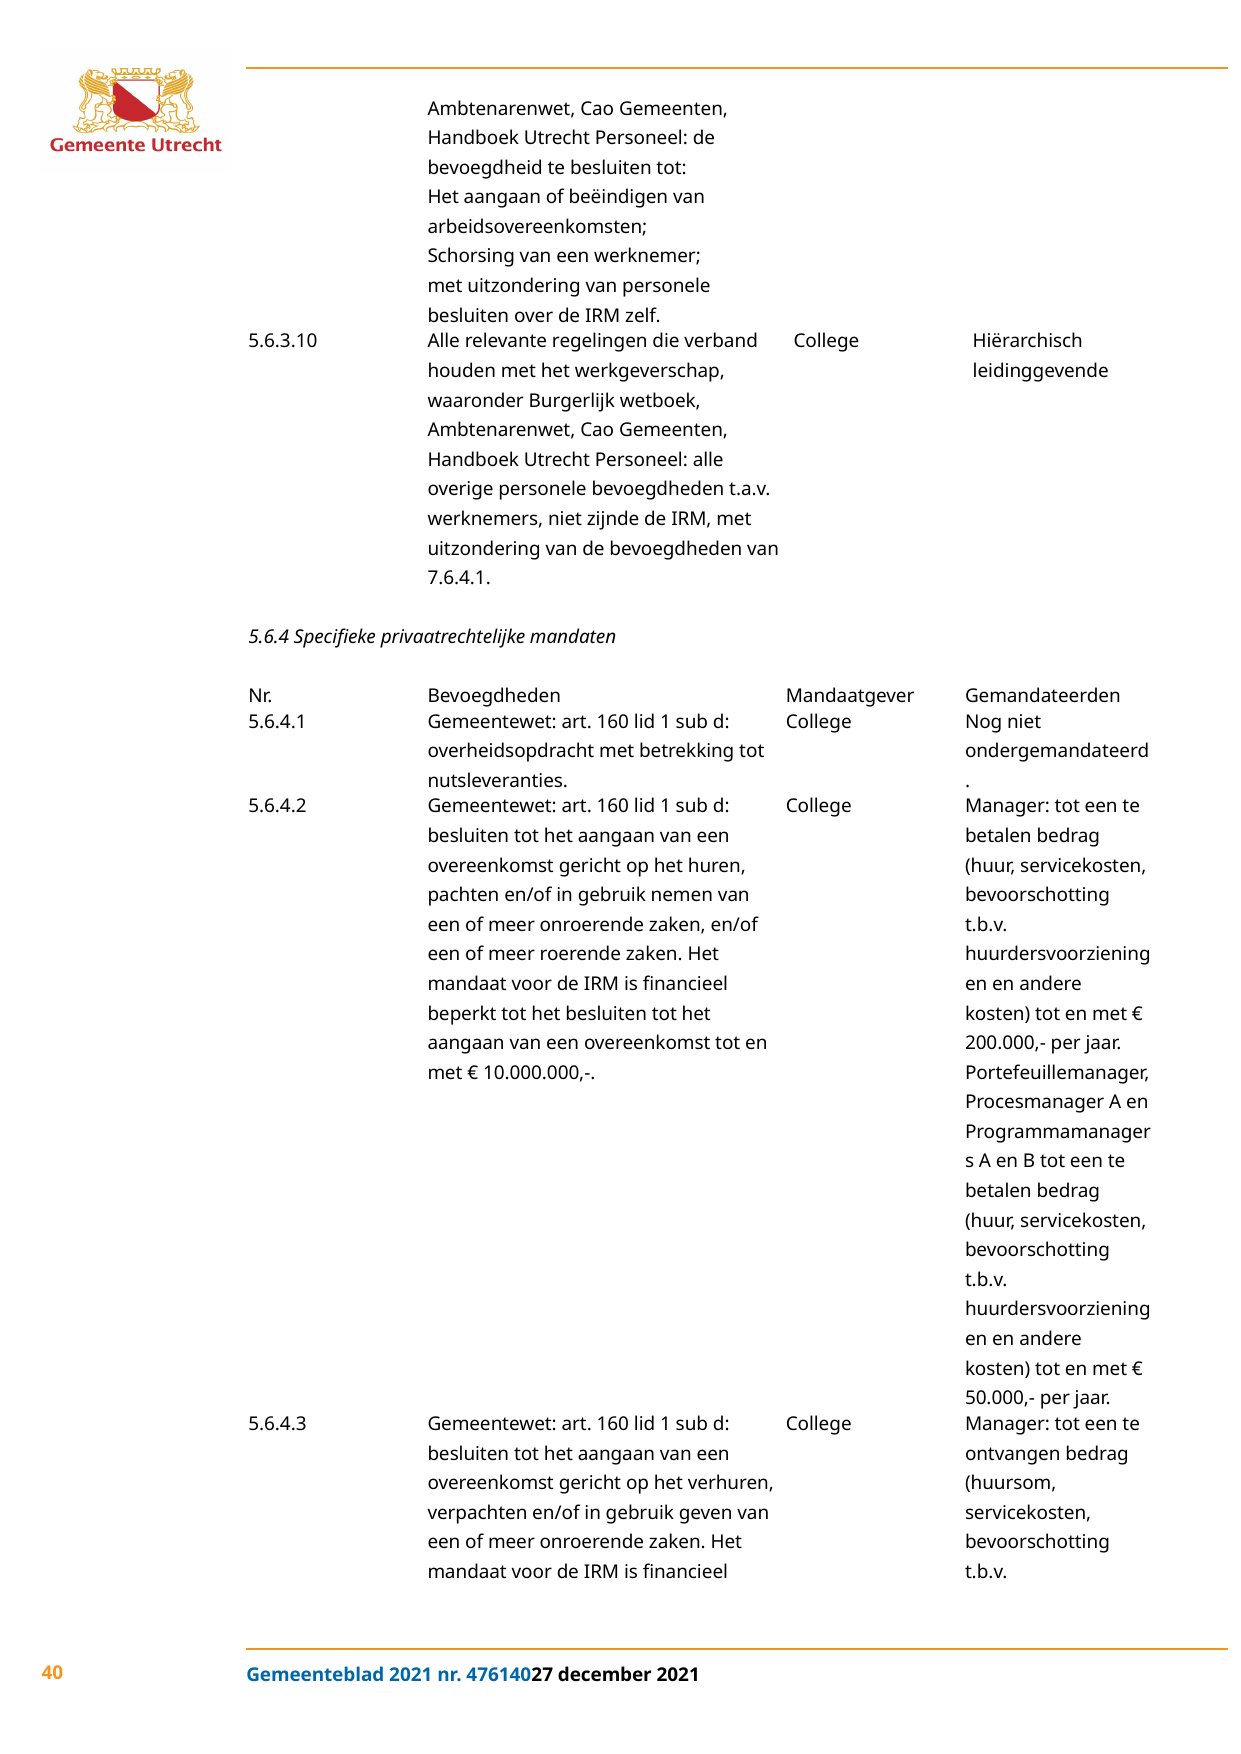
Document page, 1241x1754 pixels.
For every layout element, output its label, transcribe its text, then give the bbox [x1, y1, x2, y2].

table_cell 5.6.4.2 [248, 793, 427, 1410]
table_cell Alle relevante regelingen die verband houden met het werkgeverschap, waaronder Burgerlijk wetboek, Ambtenarenwet, Cao Gemeenten, Handboek Utrecht Personeel: alle overige personele bevoegdheden t.a.v. werknemers, niet zijnde de IRM, met uitzondering van de bevoegdheden van 7.6.4.1. [427, 328, 793, 590]
table_cell Nog niet ondergemandateerd. [965, 708, 1152, 793]
table_cell 5.6.3.10 [248, 328, 427, 590]
table_header Bevoegdheden [427, 682, 786, 708]
table_cell Gemeentewet: art. 160 lid 1 sub d: besluiten tot het aangaan van een overeenkomst gericht op het verhuren, verpachten en/of in gebruik geven van een of meer onroerende zaken. Het mandaat voor de IRM is financieel [427, 1410, 786, 1584]
table_cell College [793, 328, 972, 590]
table_cell Ambtenarenwet, Cao Gemeenten, Handboek Utrecht Personeel: de bevoegdheid te besluiten tot: Het aangaan of beëindigen van arbeidsovereenkomsten; Schorsing van een werknemer; met uitzondering van personele besluiten over de IRM zelf. [427, 95, 793, 328]
table_cell Gemeentewet: art. 160 lid 1 sub d: besluiten tot het aangaan van een overeenkomst gericht op het huren, pachten en/of in gebruik nemen van een of meer onroerende zaken, en/of een of meer roerende zaken. Het mandaat voor de IRM is financieel beperkt tot het besluiten tot het aangaan van een overeenkomst tot en met € 10.000.000,-. [427, 793, 786, 1410]
text 5.6.4 Specifieke privaatrechtelijke mandaten [248, 623, 1152, 648]
table_cell [973, 95, 1152, 328]
table_cell [248, 95, 427, 328]
table_cell College [786, 1410, 965, 1584]
picture [41, 47, 231, 172]
table_header Mandaatgever [786, 682, 965, 708]
table_cell Hiërarchisch leidinggevende [973, 328, 1152, 590]
table_cell 5.6.4.1 [248, 708, 427, 793]
table_cell [793, 95, 972, 328]
table_header Gemandateerden [965, 682, 1152, 708]
table_cell College [786, 793, 965, 1410]
table_cell Gemeentewet: art. 160 lid 1 sub d: overheidsopdracht met betrekking tot nutsleveranties. [427, 708, 786, 793]
table_header Nr. [248, 682, 427, 708]
table_cell 5.6.4.3 [248, 1410, 427, 1584]
table_cell Manager: tot een te ontvangen bedrag (huursom, servicekosten, bevoorschotting t.b.v. [965, 1410, 1152, 1584]
table_cell College [786, 708, 965, 793]
table_cell Manager: tot een te betalen bedrag (huur, servicekosten, bevoorschotting t.b.v. huurdersvoorzieningen en andere kosten) tot en met € 200.000,- per jaar. Portefeuillemanager, Procesmanager A en Programmamanagers A en B tot een te betalen bedrag (huur, servicekosten, bevoorschotting t.b.v. huurdersvoorzieningen en andere kosten) tot en met € 50.000,- per jaar. [965, 793, 1152, 1410]
